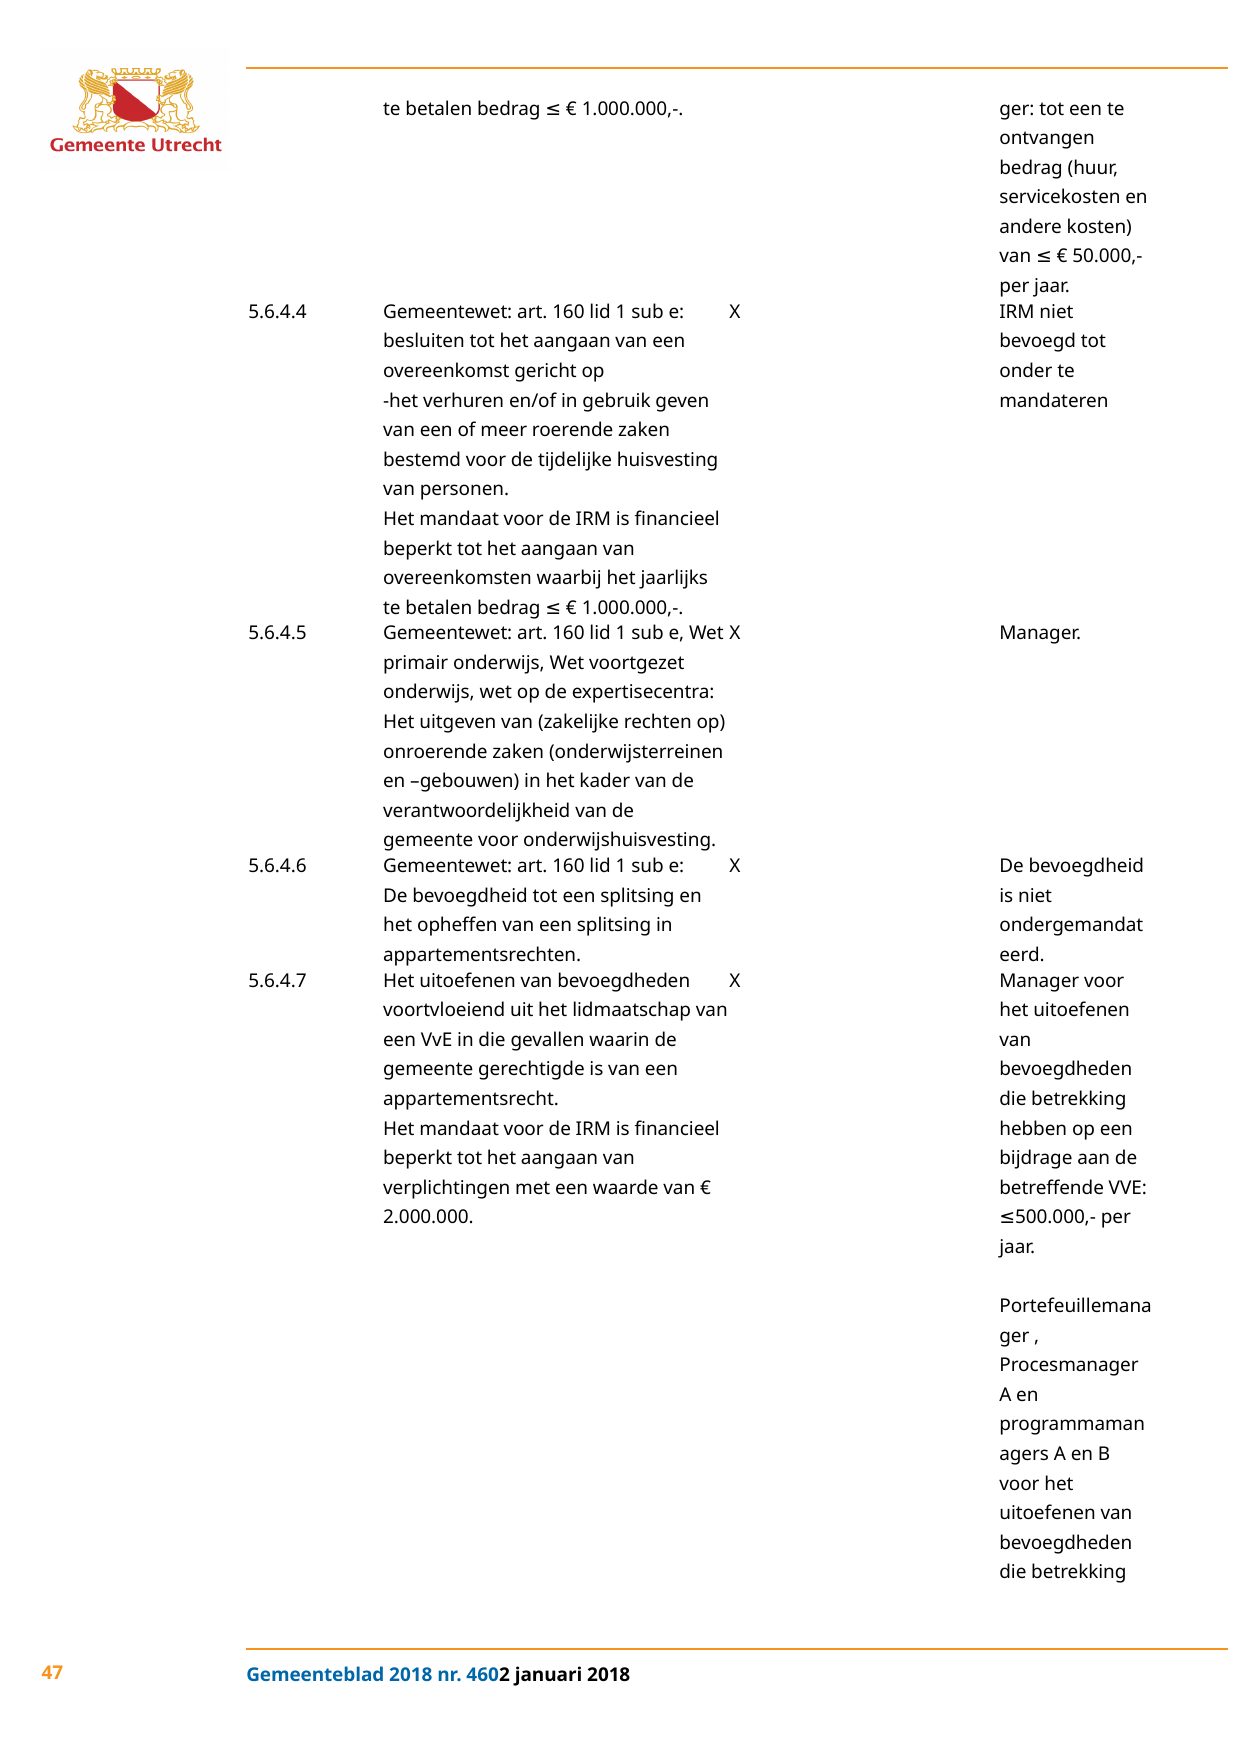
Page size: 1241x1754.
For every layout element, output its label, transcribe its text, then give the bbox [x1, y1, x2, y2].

table_cell X [729, 620, 864, 852]
table_cell 5.6.4.5 [248, 620, 383, 852]
table_cell te betalen bedrag ≤ € 1.000.000,-. [383, 95, 729, 298]
picture [41, 47, 231, 172]
table_cell X [729, 298, 864, 619]
table_cell X [729, 853, 864, 967]
table_cell X [729, 967, 864, 1584]
table_cell [248, 95, 383, 298]
table_cell Gemeentewet: art. 160 lid 1 sub e: besluiten tot het aangaan van een overeenkomst gericht op -het verhuren en/of in gebruik geven van een of meer roerende zaken bestemd voor de tijdelijke huisvesting van personen. Het mandaat voor de IRM is financieel beperkt tot het aangaan van overeenkomsten waarbij het jaarlijks te betalen bedrag ≤ € 1.000.000,-. [383, 298, 729, 619]
table_cell [864, 95, 999, 298]
table_cell [864, 298, 999, 619]
table_cell [729, 95, 864, 298]
table_cell 5.6.4.6 [248, 853, 383, 967]
table_cell [864, 620, 999, 852]
table_cell Manager voor het uitoefenen van bevoegdheden die betrekking hebben op een bijdrage aan de betreffende VVE: ≤500.000,- per jaar. Portefeuillemanager , Procesmanager A en programmamanagers A en B voor het uitoefenen van bevoegdheden die betrekking [999, 967, 1152, 1584]
table_cell 5.6.4.7 [248, 967, 383, 1584]
table_cell [864, 853, 999, 967]
table_cell 5.6.4.4 [248, 298, 383, 619]
table_cell ger: tot een te ontvangen bedrag (huur, servicekosten en andere kosten) van ≤ € 50.000,- per jaar. [999, 95, 1152, 298]
table_cell Gemeentewet: art. 160 lid 1 sub e: De bevoegdheid tot een splitsing en het opheffen van een splitsing in appartementsrechten. [383, 853, 729, 967]
table_cell [864, 967, 999, 1584]
table_cell Het uitoefenen van bevoegdheden voortvloeiend uit het lidmaatschap van een VvE in die gevallen waarin de gemeente gerechtigde is van een appartementsrecht. Het mandaat voor de IRM is financieel beperkt tot het aangaan van verplichtingen met een waarde van € 2.000.000. [383, 967, 729, 1584]
table_cell Gemeentewet: art. 160 lid 1 sub e, Wet primair onderwijs, Wet voortgezet onderwijs, wet op de expertisecentra: Het uitgeven van (zakelijke rechten op) onroerende zaken (onderwijsterreinen en –gebouwen) in het kader van de verantwoordelijkheid van de gemeente voor onderwijshuisvesting. [383, 620, 729, 852]
table_cell De bevoegdheid is niet ondergemandateerd. [999, 853, 1152, 967]
table_cell IRM niet bevoegd tot onder te mandateren [999, 298, 1152, 619]
table_cell Manager. [999, 620, 1152, 852]
